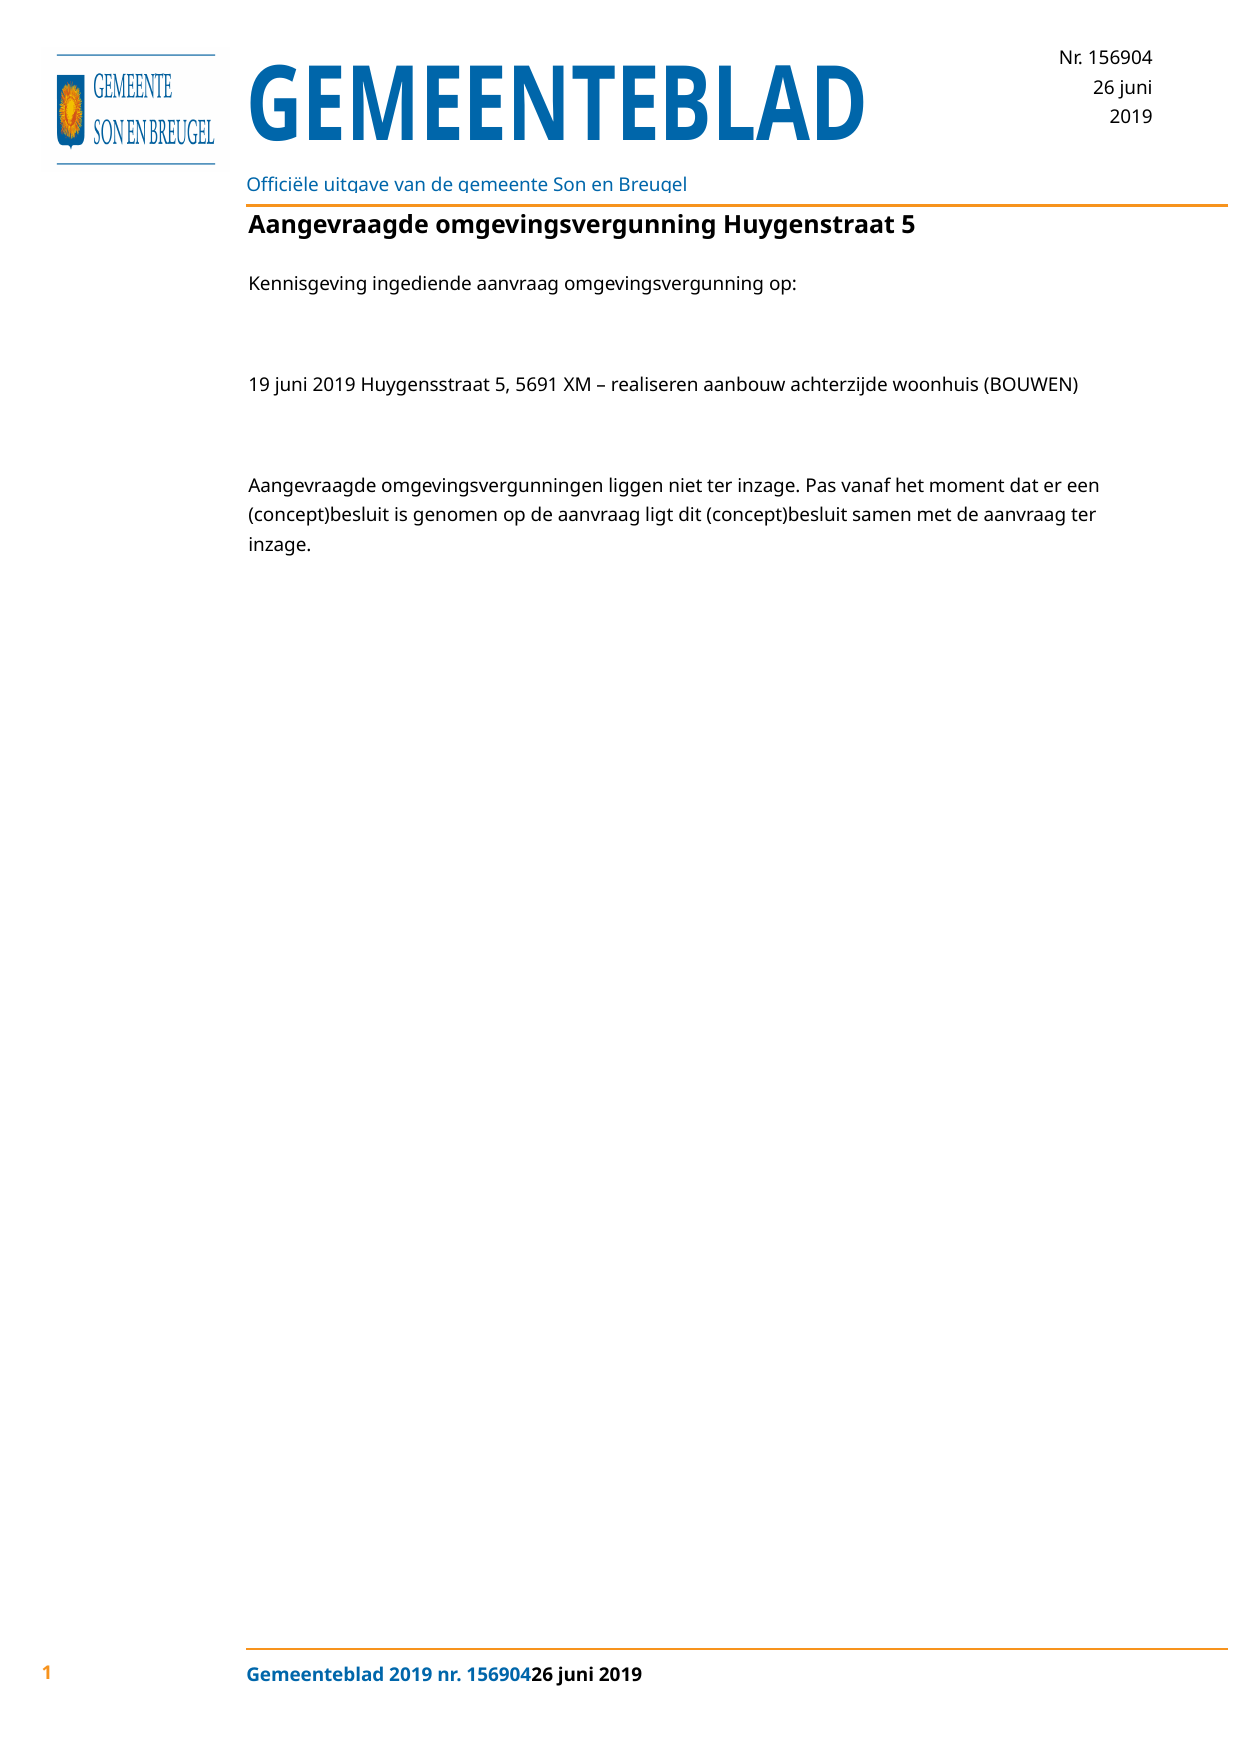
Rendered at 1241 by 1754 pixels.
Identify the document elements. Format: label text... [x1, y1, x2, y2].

picture [41, 47, 231, 172]
text Aangevraagde omgevingsvergunningen liggen niet ter inzage. Pas vanaf het moment dat er een (concept)besluit is genomen op de aanvraag ligt dit (concept)besluit samen met de aanvraag ter inzage. [248, 472, 1152, 557]
text Kennisgeving ingediende aanvraag omgevingsvergunning op: [248, 270, 1152, 296]
text Aangevraagde omgevingsvergunning Huygenstraat 5 [248, 207, 1152, 241]
text 19 juni 2019 Huygensstraat 5, 5691 XM – realiseren aanbouw achterzijde woonhuis (BOUWEN) [248, 371, 1152, 397]
